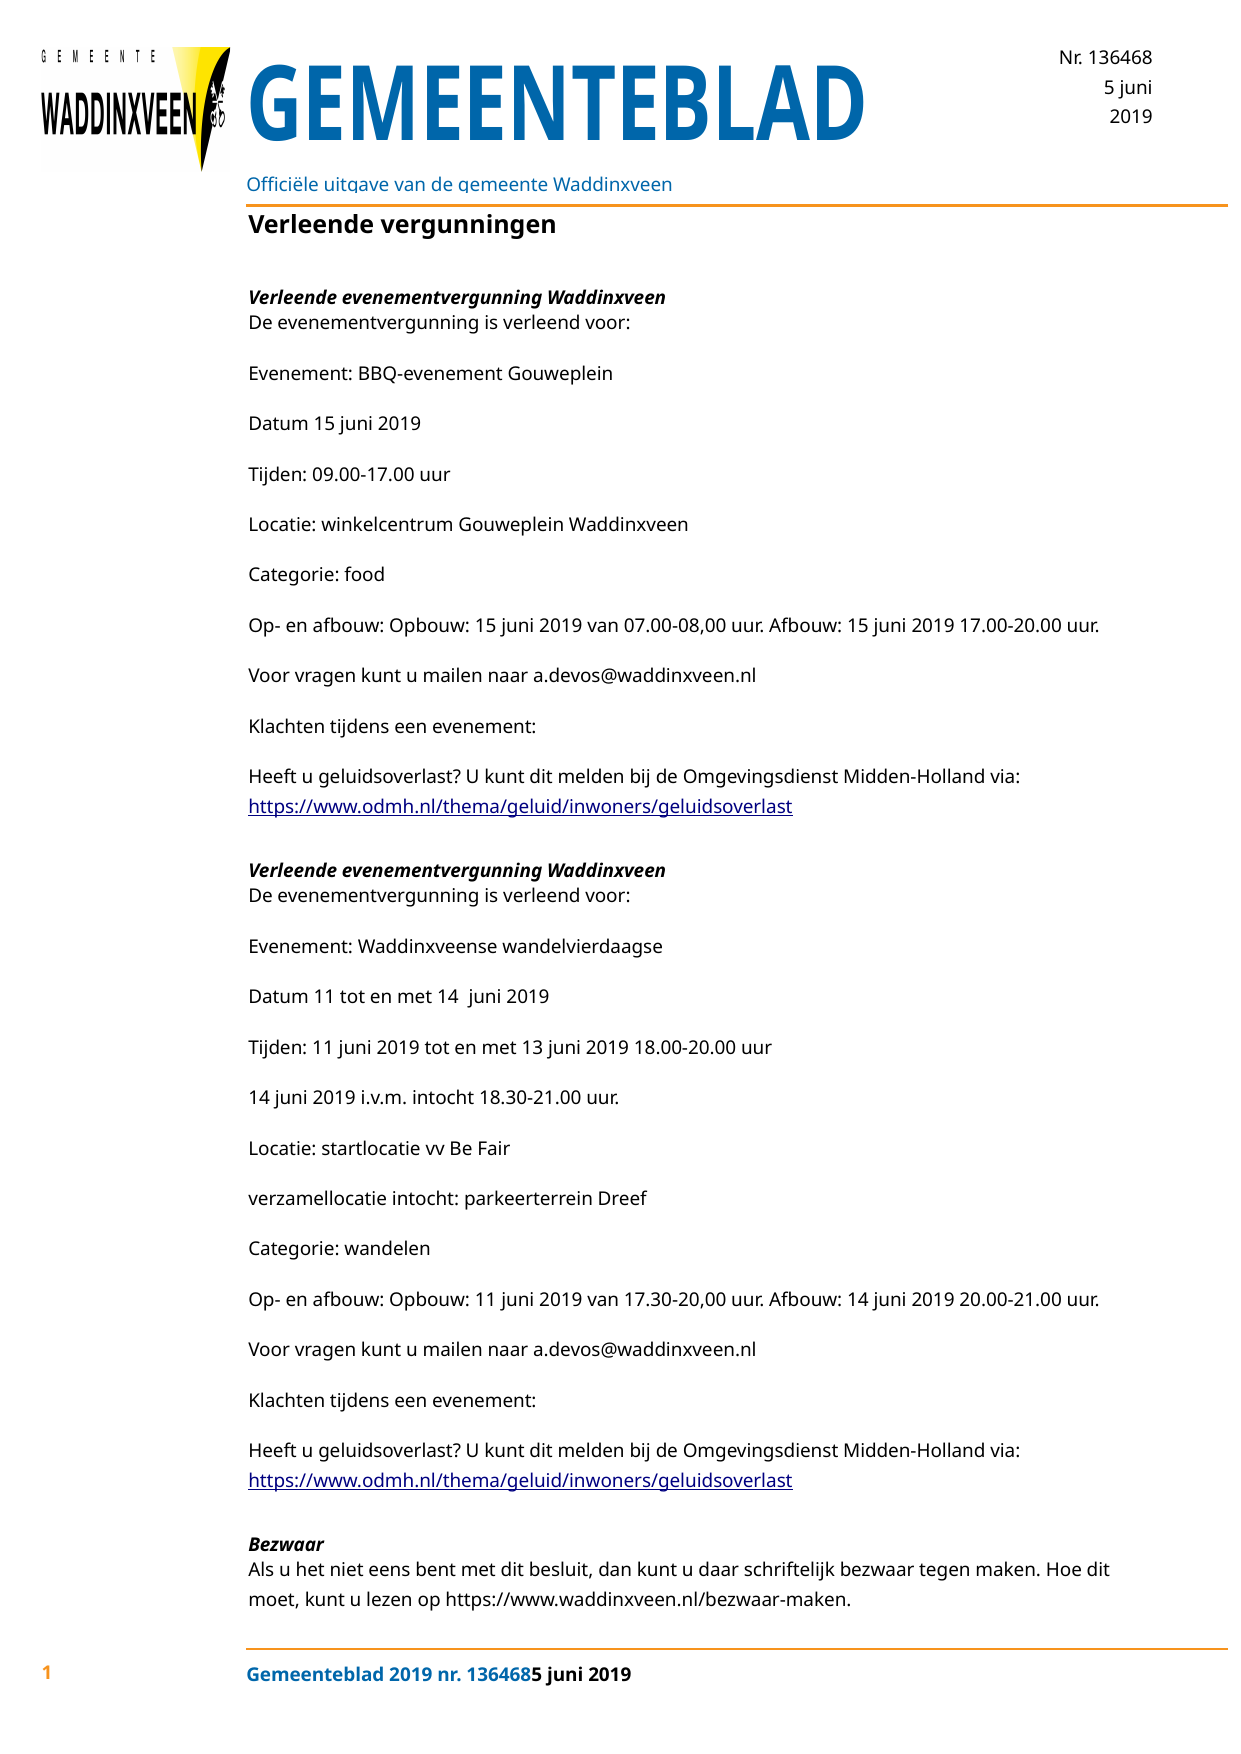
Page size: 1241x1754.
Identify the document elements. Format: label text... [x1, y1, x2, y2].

text Datum 15 juni 2019 [248, 410, 1152, 436]
text verzamellocatie intocht: parkeerterrein Dreef [248, 1185, 1152, 1211]
text Categorie: wandelen [248, 1236, 1152, 1261]
text Categorie: food [248, 562, 1152, 587]
text Op- en afbouw: Opbouw: 15 juni 2019 van 07.00-08,00 uur. Afbouw: 15 juni 2019 17.00-20.00 uur. [248, 612, 1152, 638]
text Op- en afbouw: Opbouw: 11 juni 2019 van 17.30-20,00 uur. Afbouw: 14 juni 2019 20.00-21.00 uur. [248, 1286, 1152, 1312]
text Locatie: winkelcentrum Gouweplein Waddinxveen [248, 511, 1152, 537]
text Voor vragen kunt u mailen naar a.devos@waddinxveen.nl [248, 1336, 1152, 1362]
text Evenement: Waddinxveense wandelvierdaagse [248, 933, 1152, 959]
picture [41, 47, 231, 172]
text Bezwaar [248, 1531, 1152, 1556]
text Heeft u geluidsoverlast? U kunt dit melden bij de Omgevingsdienst Midden-Holland via: https://www.odmh.nl/thema/geluid/inwoners/geluidsoverlast [248, 1437, 1152, 1492]
text Tijden: 09.00-17.00 uur [248, 461, 1152, 487]
text Voor vragen kunt u mailen naar a.devos@waddinxveen.nl [248, 662, 1152, 688]
text Verleende vergunningen [248, 207, 1152, 241]
text Verleende evenementvergunning Waddinxveen [248, 284, 1152, 309]
text 14 juni 2019 i.v.m. intocht 18.30-21.00 uur. [248, 1084, 1152, 1110]
text Als u het niet eens bent met dit besluit, dan kunt u daar schriftelijk bezwaar tegen maken. Hoe dit moet, kunt u lezen op https://www.waddinxveen.nl/bezwaar-maken. [248, 1556, 1152, 1612]
text Klachten tijdens een evenement: [248, 1387, 1152, 1412]
text Locatie: startlocatie vv Be Fair [248, 1135, 1152, 1160]
text Verleende evenementvergunning Waddinxveen [248, 857, 1152, 883]
text Evenement: BBQ-evenement Gouweplein [248, 360, 1152, 386]
text Tijden: 11 juni 2019 tot en met 13 juni 2019 18.00-20.00 uur [248, 1034, 1152, 1059]
text Heeft u geluidsoverlast? U kunt dit melden bij de Omgevingsdienst Midden-Holland via: https://www.odmh.nl/thema/geluid/inwoners/geluidsoverlast [248, 763, 1152, 819]
text De evenementvergunning is verleend voor: [248, 883, 1152, 908]
text De evenementvergunning is verleend voor: [248, 309, 1152, 335]
text Klachten tijdens een evenement: [248, 713, 1152, 739]
text Datum 11 tot en met 14 juni 2019 [248, 983, 1152, 1009]
